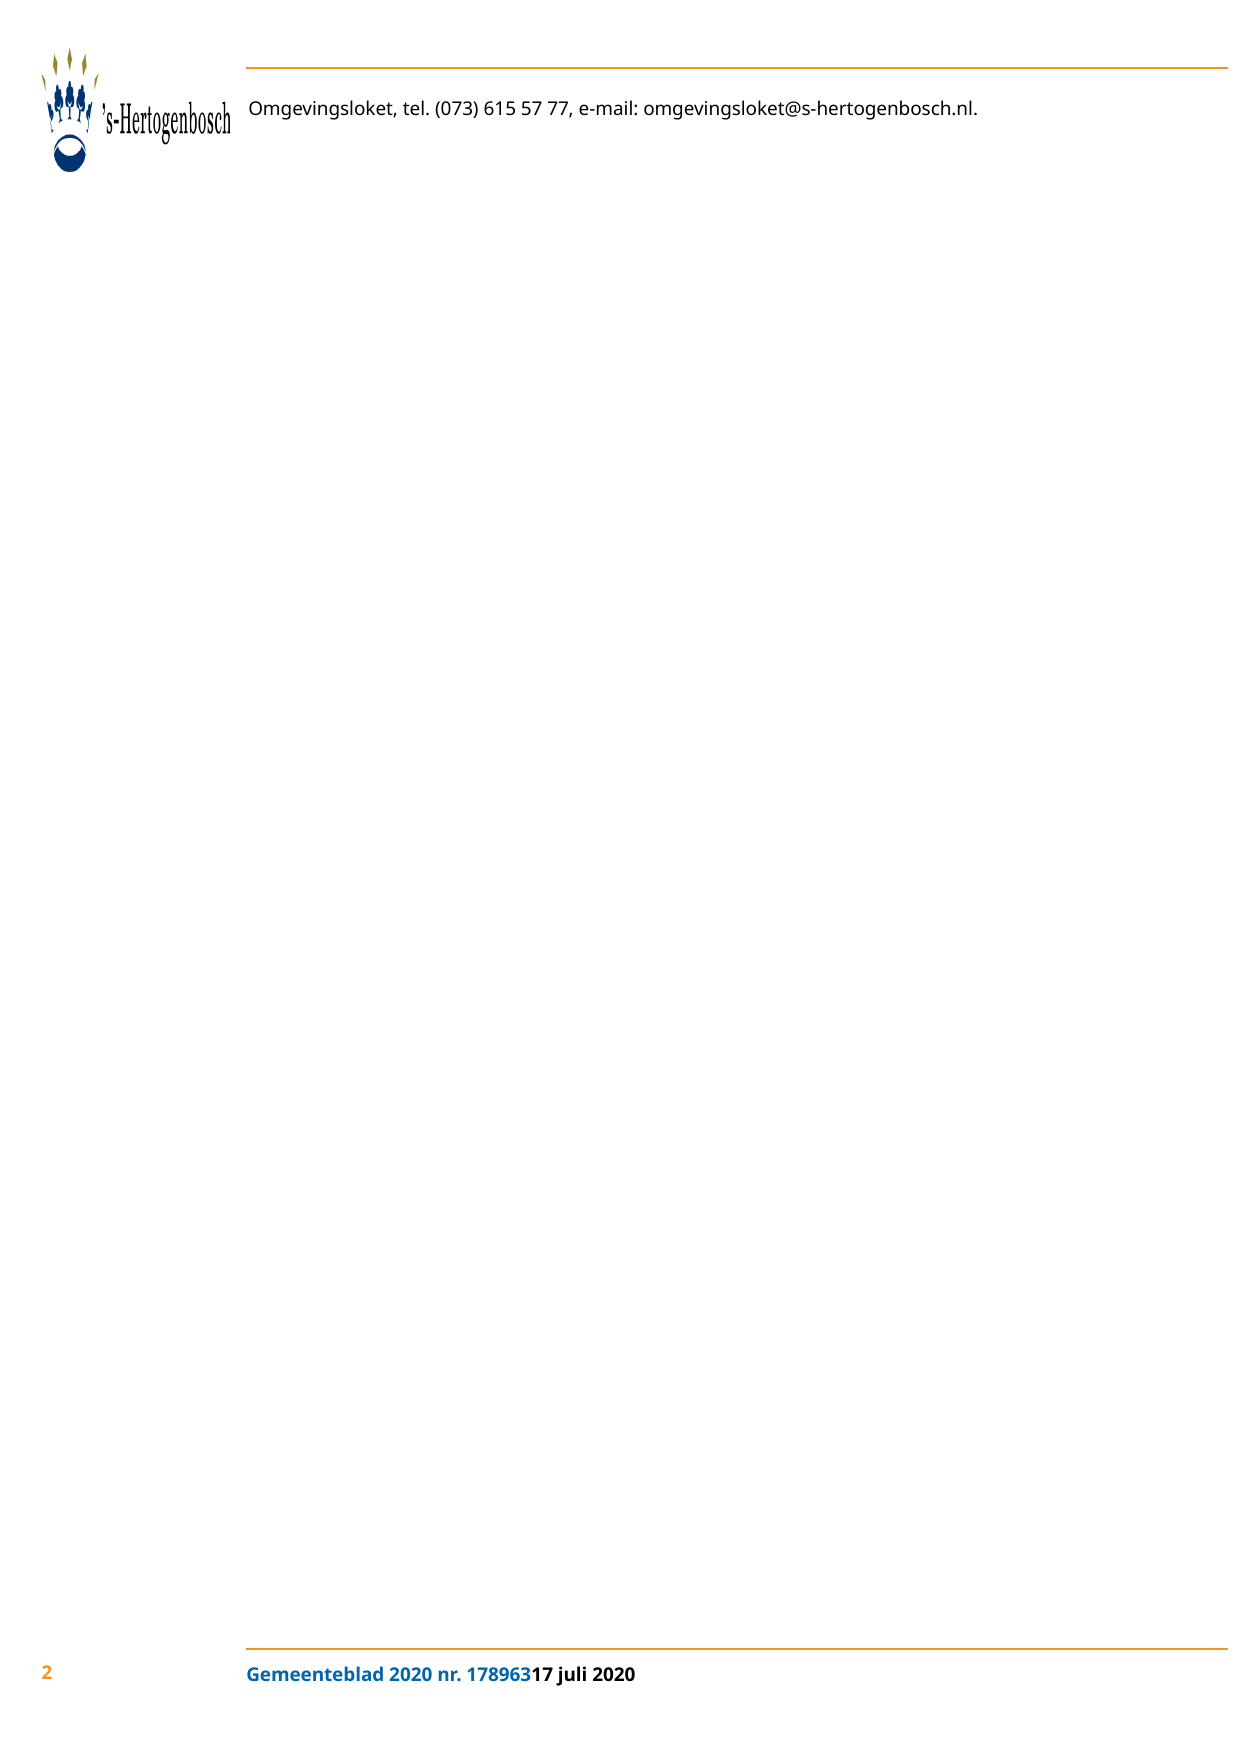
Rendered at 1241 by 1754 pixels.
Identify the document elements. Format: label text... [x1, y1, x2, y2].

picture [41, 47, 231, 172]
text Omgevingsloket, tel. (073) 615 57 77, e-mail: omgevingsloket@s-hertogenbosch.nl. [248, 95, 1152, 121]
